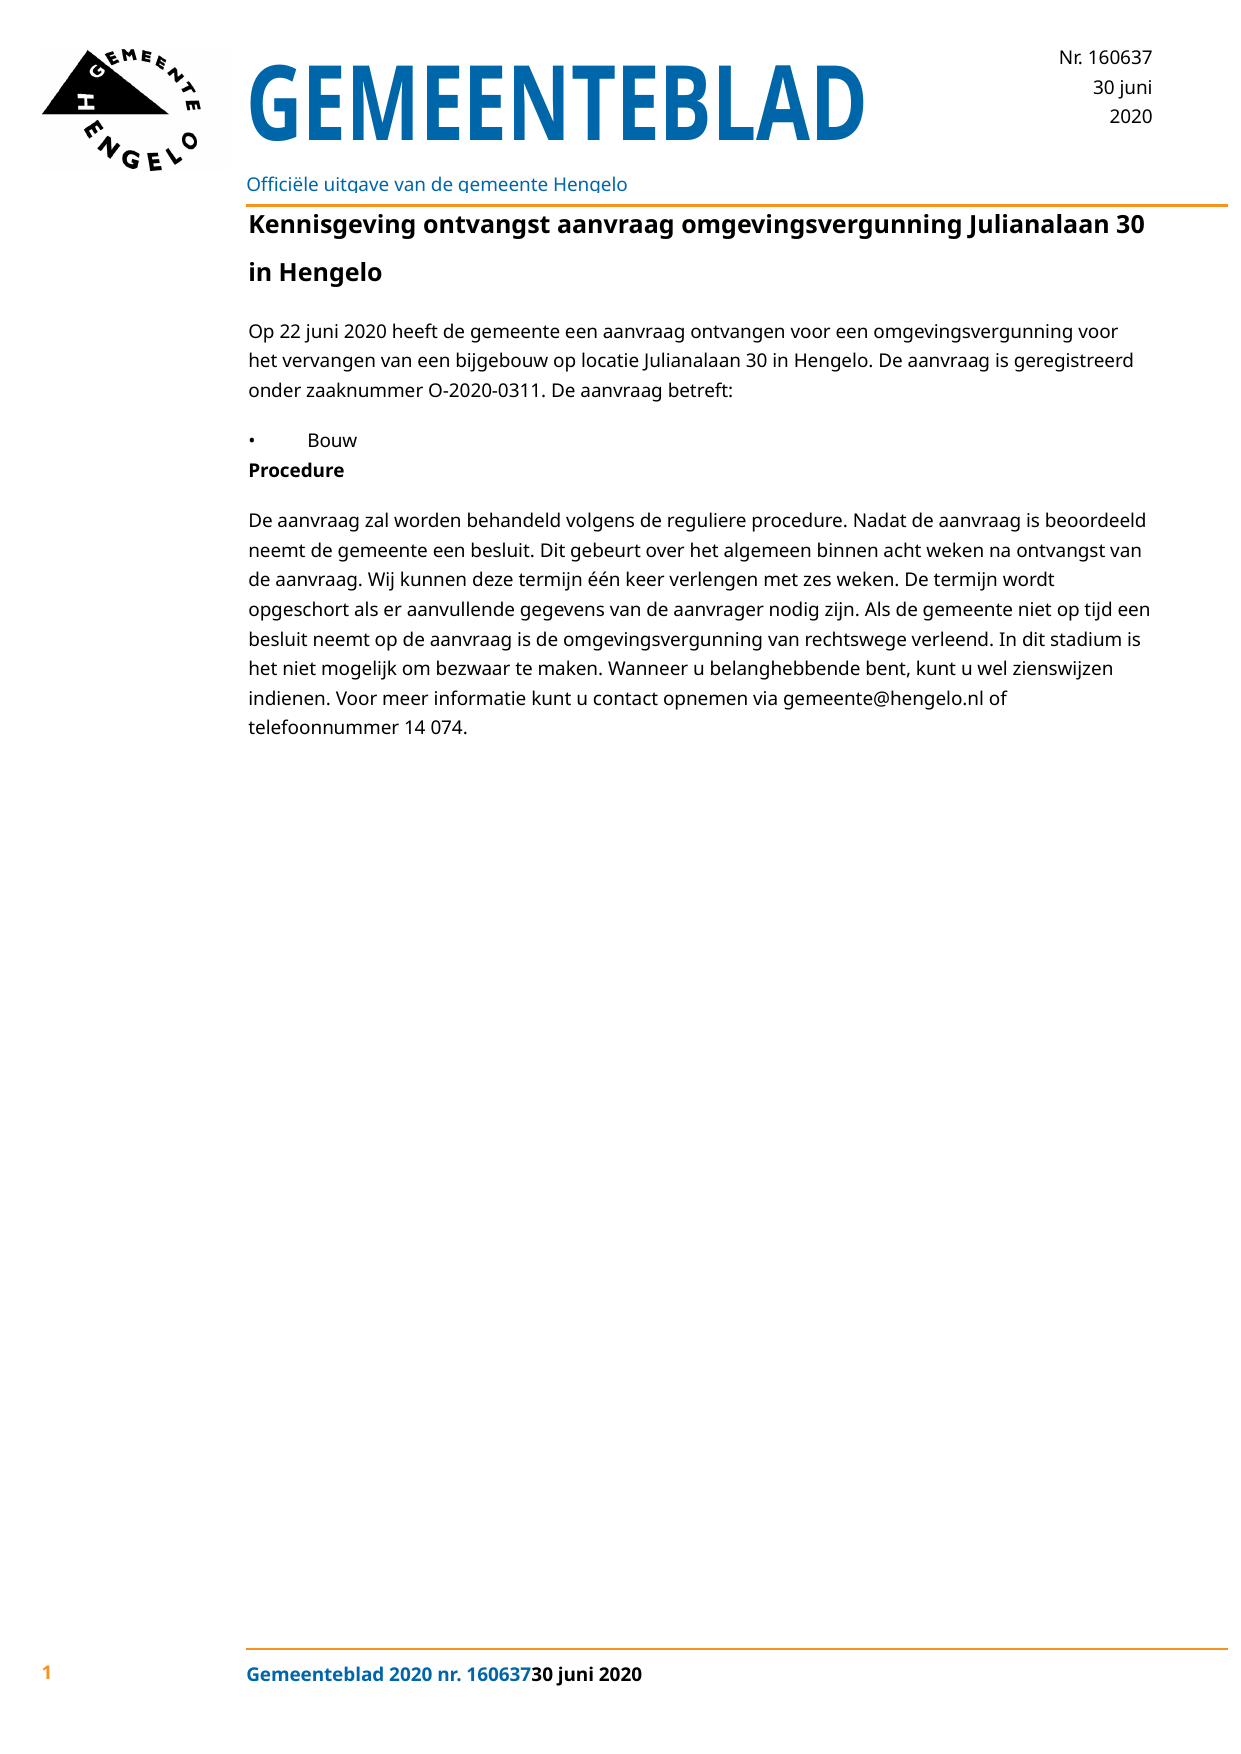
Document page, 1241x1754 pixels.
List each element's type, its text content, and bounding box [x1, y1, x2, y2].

picture [41, 47, 231, 172]
text De aanvraag zal worden behandeld volgens de reguliere procedure. Nadat de aanvraag is beoordeeld neemt de gemeente een besluit. Dit gebeurt over het algemeen binnen acht weken na ontvangst van de aanvraag. Wij kunnen deze termijn één keer verlengen met zes weken. De termijn wordt opgeschort als er aanvullende gegevens van de aanvrager nodig zijn. Als de gemeente niet op tijd een besluit neemt op de aanvraag is de omgevingsvergunning van rechtswege verleend. In dit stadium is het niet mogelijk om bezwaar te maken. Wanneer u belanghebbende bent, kunt u wel zienswijzen indienen. Voor meer informatie kunt u contact opnemen via gemeente@hengelo.nl of telefoonnummer 14 074. [248, 507, 1152, 740]
list Bouw [248, 427, 1152, 453]
text Kennisgeving ontvangst aanvraag omgevingsvergunning Julianalaan 30 in Hengelo [248, 207, 1152, 288]
text Procedure [248, 457, 1152, 483]
text Op 22 juni 2020 heeft de gemeente een aanvraag ontvangen voor een omgevingsvergunning voor het vervangen van een bijgebouw op locatie Julianalaan 30 in Hengelo. De aanvraag is geregistreerd onder zaaknummer O-2020-0311. De aanvraag betreft: [248, 318, 1152, 403]
